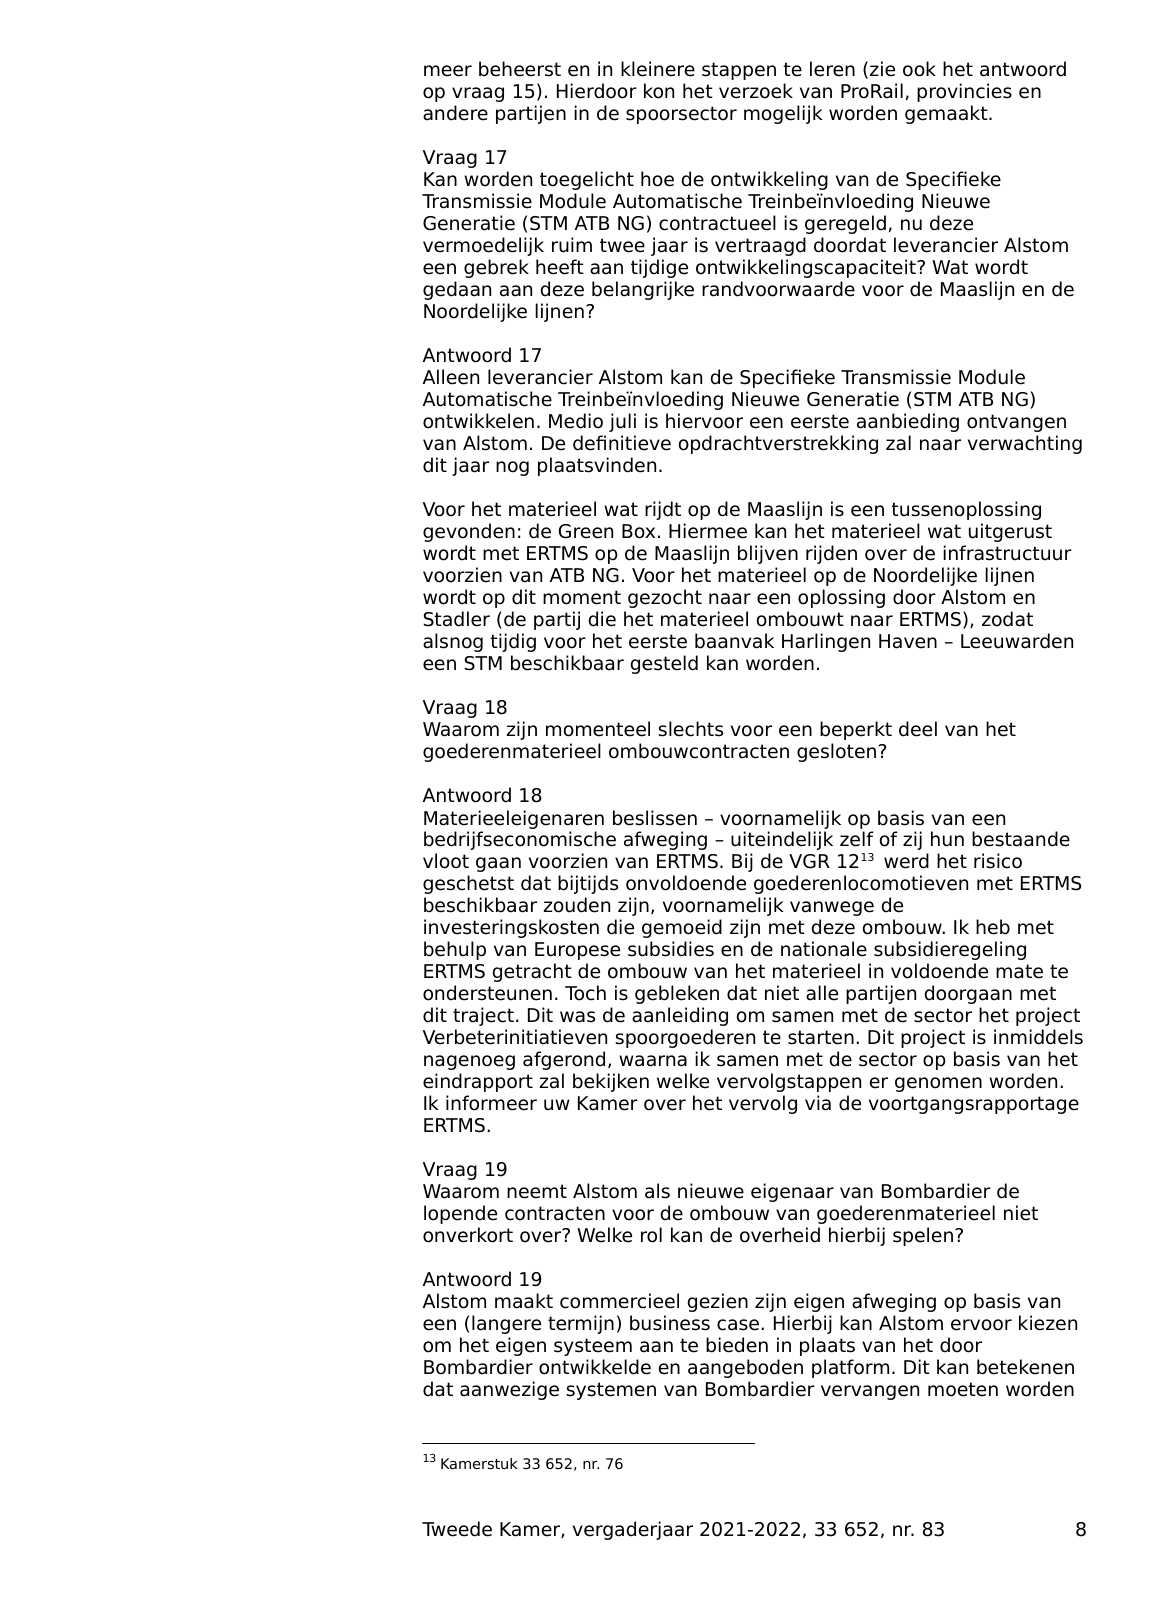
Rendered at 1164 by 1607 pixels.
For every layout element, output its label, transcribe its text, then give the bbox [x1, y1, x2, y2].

text Kan worden toegelicht hoe de ontwikkeling van de Specifieke Transmissie Module Automatische Treinbeïnvloeding Nieuwe Generatie (STM ATB NG) contractueel is geregeld, nu deze vermoedelijk ruim twee jaar is vertraagd doordat leverancier Alstom een gebrek heeft aan tijdige ontwikkelingscapaciteit? Wat wordt gedaan aan deze belangrijke randvoorwaarde voor de Maaslijn en de Noordelijke lijnen? [422, 169, 1087, 323]
text Alleen leverancier Alstom kan de Specifieke Transmissie Module Automatische Treinbeïnvloeding Nieuwe Generatie (STM ATB NG) ontwikkelen. Medio juli is hiervoor een eerste aanbieding ontvangen van Alstom. De definitieve opdrachtverstrekking zal naar verwachting dit jaar nog plaatsvinden. [422, 367, 1087, 477]
text Voor het materieel wat rijdt op de Maaslijn is een tussenoplossing gevonden: de Green Box. Hiermee kan het materieel wat uitgerust wordt met ERTMS op de Maaslijn blijven rijden over de infrastructuur voorzien van ATB NG. Voor het materieel op de Noordelijke lijnen wordt op dit moment gezocht naar een oplossing door Alstom en Stadler (de partij die het materieel ombouwt naar ERTMS), zodat alsnog tijdig voor het eerste baanvak Harlingen Haven – Leeuwarden een STM beschikbaar gesteld kan worden. [422, 499, 1087, 675]
text Waarom neemt Alstom als nieuwe eigenaar van Bombardier de lopende contracten voor de ombouw van goederenmaterieel niet onverkort over? Welke rol kan de overheid hierbij spelen? [422, 1181, 1087, 1247]
text Vraag 19 [422, 1159, 1087, 1181]
text Antwoord 17 [422, 345, 1087, 367]
text Waarom zijn momenteel slechts voor een beperkt deel van het goederenmaterieel ombouwcontracten gesloten? [422, 719, 1087, 763]
text Vraag 18 [422, 697, 1087, 719]
text Antwoord 18 [422, 785, 1087, 807]
text meer beheerst en in kleinere stappen te leren (zie ook het antwoord op vraag 15). Hierdoor kon het verzoek van ProRail, provincies en andere partijen in de spoorsector mogelijk worden gemaakt. [422, 59, 1087, 125]
text Materieeleigenaren beslissen – voornamelijk op basis van een bedrijfseconomische afweging – uiteindelijk zelf of zij hun bestaande vloot gaan voorzien van ERTMS. Bij de VGR 12 werd het risico geschetst dat bijtijds onvoldoende goederenlocomotieven met ERTMS beschikbaar zouden zijn, voornamelijk vanwege de investeringskosten die gemoeid zijn met deze ombouw. Ik heb met behulp van Europese subsidies en de nationale subsidieregeling ERTMS getracht de ombouw van het materieel in voldoende mate te ondersteunen. Toch is gebleken dat niet alle partijen doorgaan met dit traject. Dit was de aanleiding om samen met de sector het project Verbeterinitiatieven spoorgoederen te starten. Dit project is inmiddels nagenoeg afgerond, waarna ik samen met de sector op basis van het eindrapport zal bekijken welke vervolgstappen er genomen worden. Ik informeer uw Kamer over het vervolg via de voortgangsrapportage ERTMS. [422, 807, 1087, 1137]
text Kamerstuk 33 652, nr. 76 [422, 1452, 1087, 1474]
text Alstom maakt commercieel gezien zijn eigen afweging op basis van een (langere termijn) business case. Hierbij kan Alstom ervoor kiezen om het eigen systeem aan te bieden in plaats van het door Bombardier ontwikkelde en aangeboden platform. Dit kan betekenen dat aanwezige systemen van Bombardier vervangen moeten worden [422, 1291, 1087, 1401]
text Antwoord 19 [422, 1269, 1087, 1291]
text Vraag 17 [422, 147, 1087, 169]
